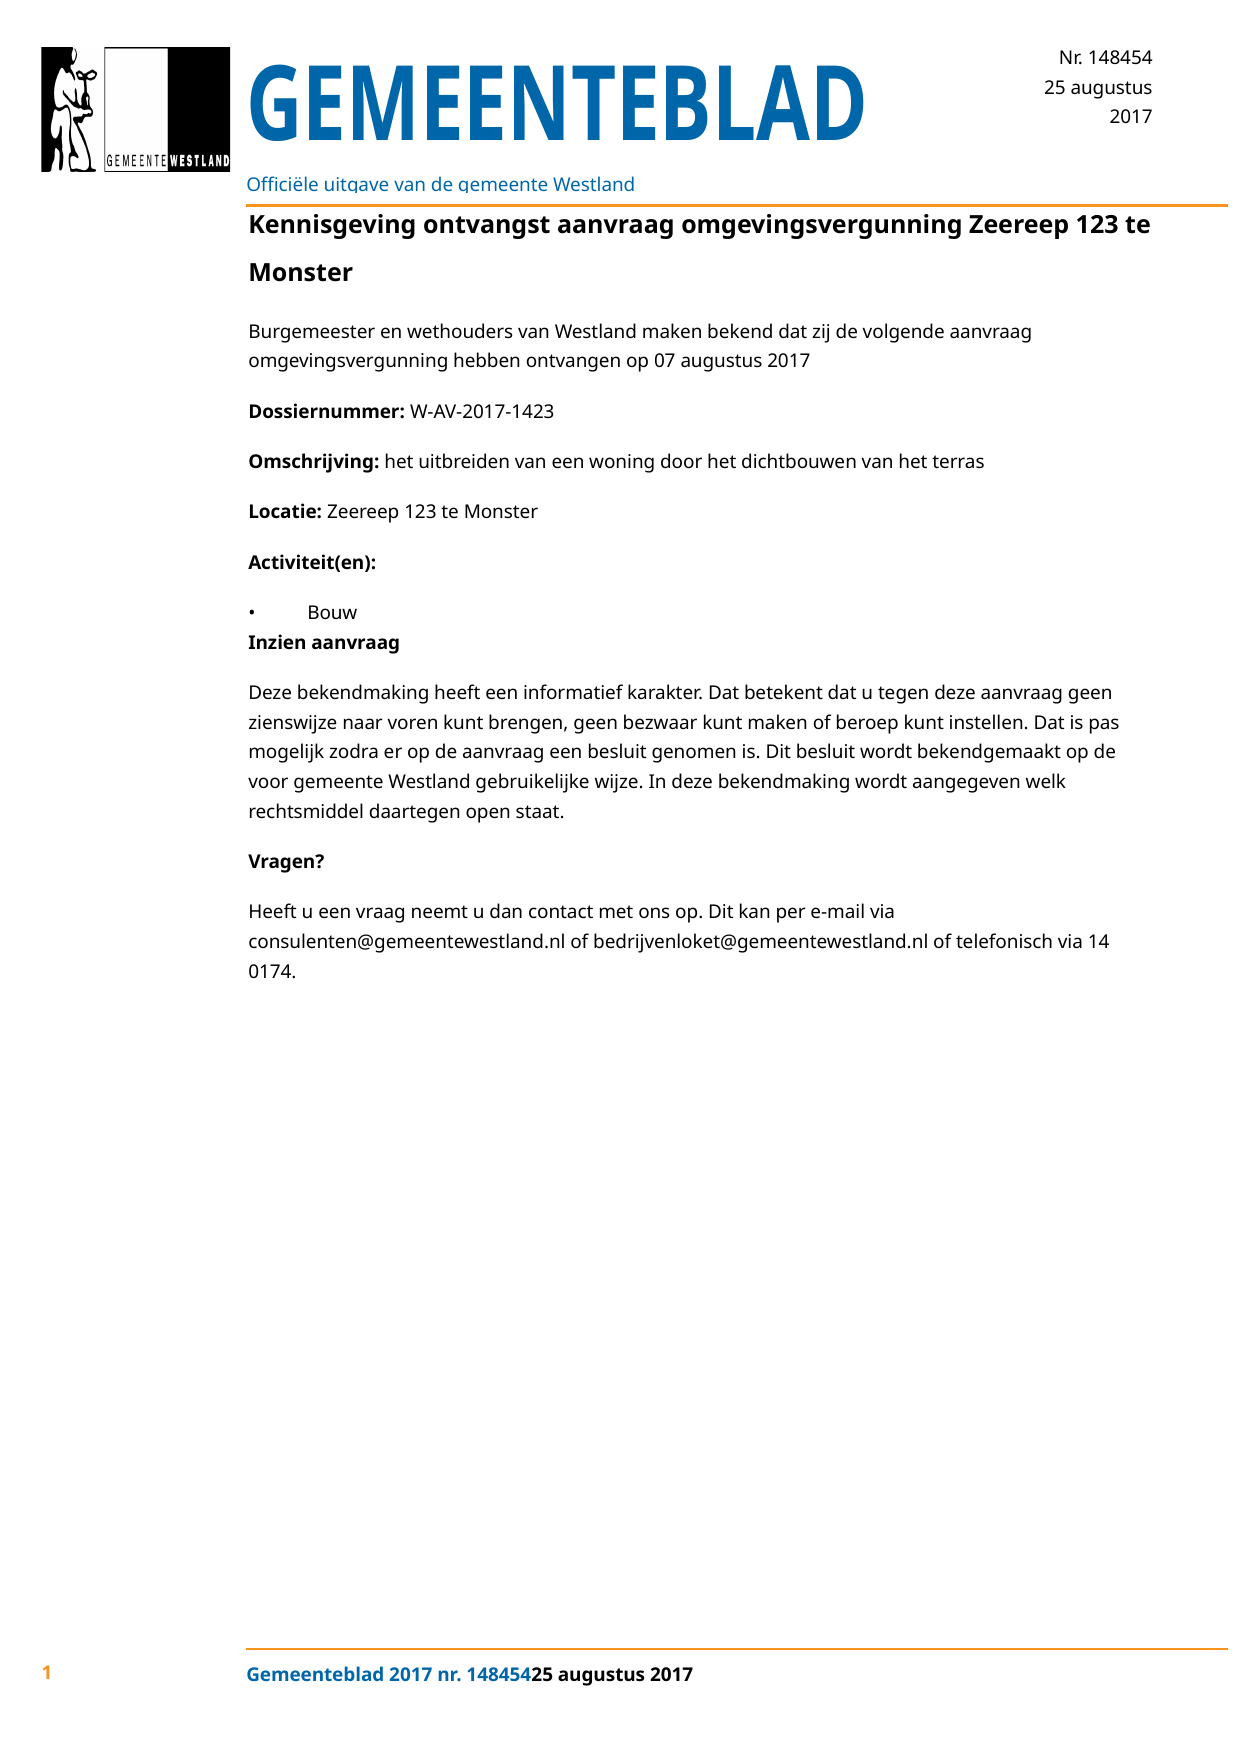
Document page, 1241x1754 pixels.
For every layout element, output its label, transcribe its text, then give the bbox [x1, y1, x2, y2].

text Locatie: Zeereep 123 te Monster [248, 499, 1152, 524]
text Deze bekendmaking heeft een informatief karakter. Dat betekent dat u tegen deze aanvraag geen zienswijze naar voren kunt brengen, geen bezwaar kunt maken of beroep kunt instellen. Dat is pas mogelijk zodra er op de aanvraag een besluit genomen is. Dit besluit wordt bekendgemaakt op de voor gemeente Westland gebruikelijke wijze. In deze bekendmaking wordt aangegeven welk rechtsmiddel daartegen open staat. [248, 679, 1152, 824]
text Activiteit(en): [248, 549, 1152, 575]
text Burgemeester en wethouders van Westland maken bekend dat zij de volgende aanvraag omgevingsvergunning hebben ontvangen op 07 augustus 2017 [248, 318, 1152, 373]
text Inzien aanvraag [248, 629, 1152, 655]
text Heeft u een vraag neemt u dan contact met ons op. Dit kan per e-mail via consulenten@gemeentewestland.nl of bedrijvenloket@gemeentewestland.nl of telefonisch via 14 0174. [248, 899, 1152, 984]
picture [41, 47, 231, 172]
text Vragen? [248, 848, 1152, 874]
text Omschrijving: het uitbreiden van een woning door het dichtbouwen van het terras [248, 448, 1152, 474]
text Kennisgeving ontvangst aanvraag omgevingsvergunning Zeereep 123 te Monster [248, 207, 1152, 288]
list Bouw [248, 599, 1152, 625]
text Dossiernummer: W-AV-2017-1423 [248, 398, 1152, 424]
